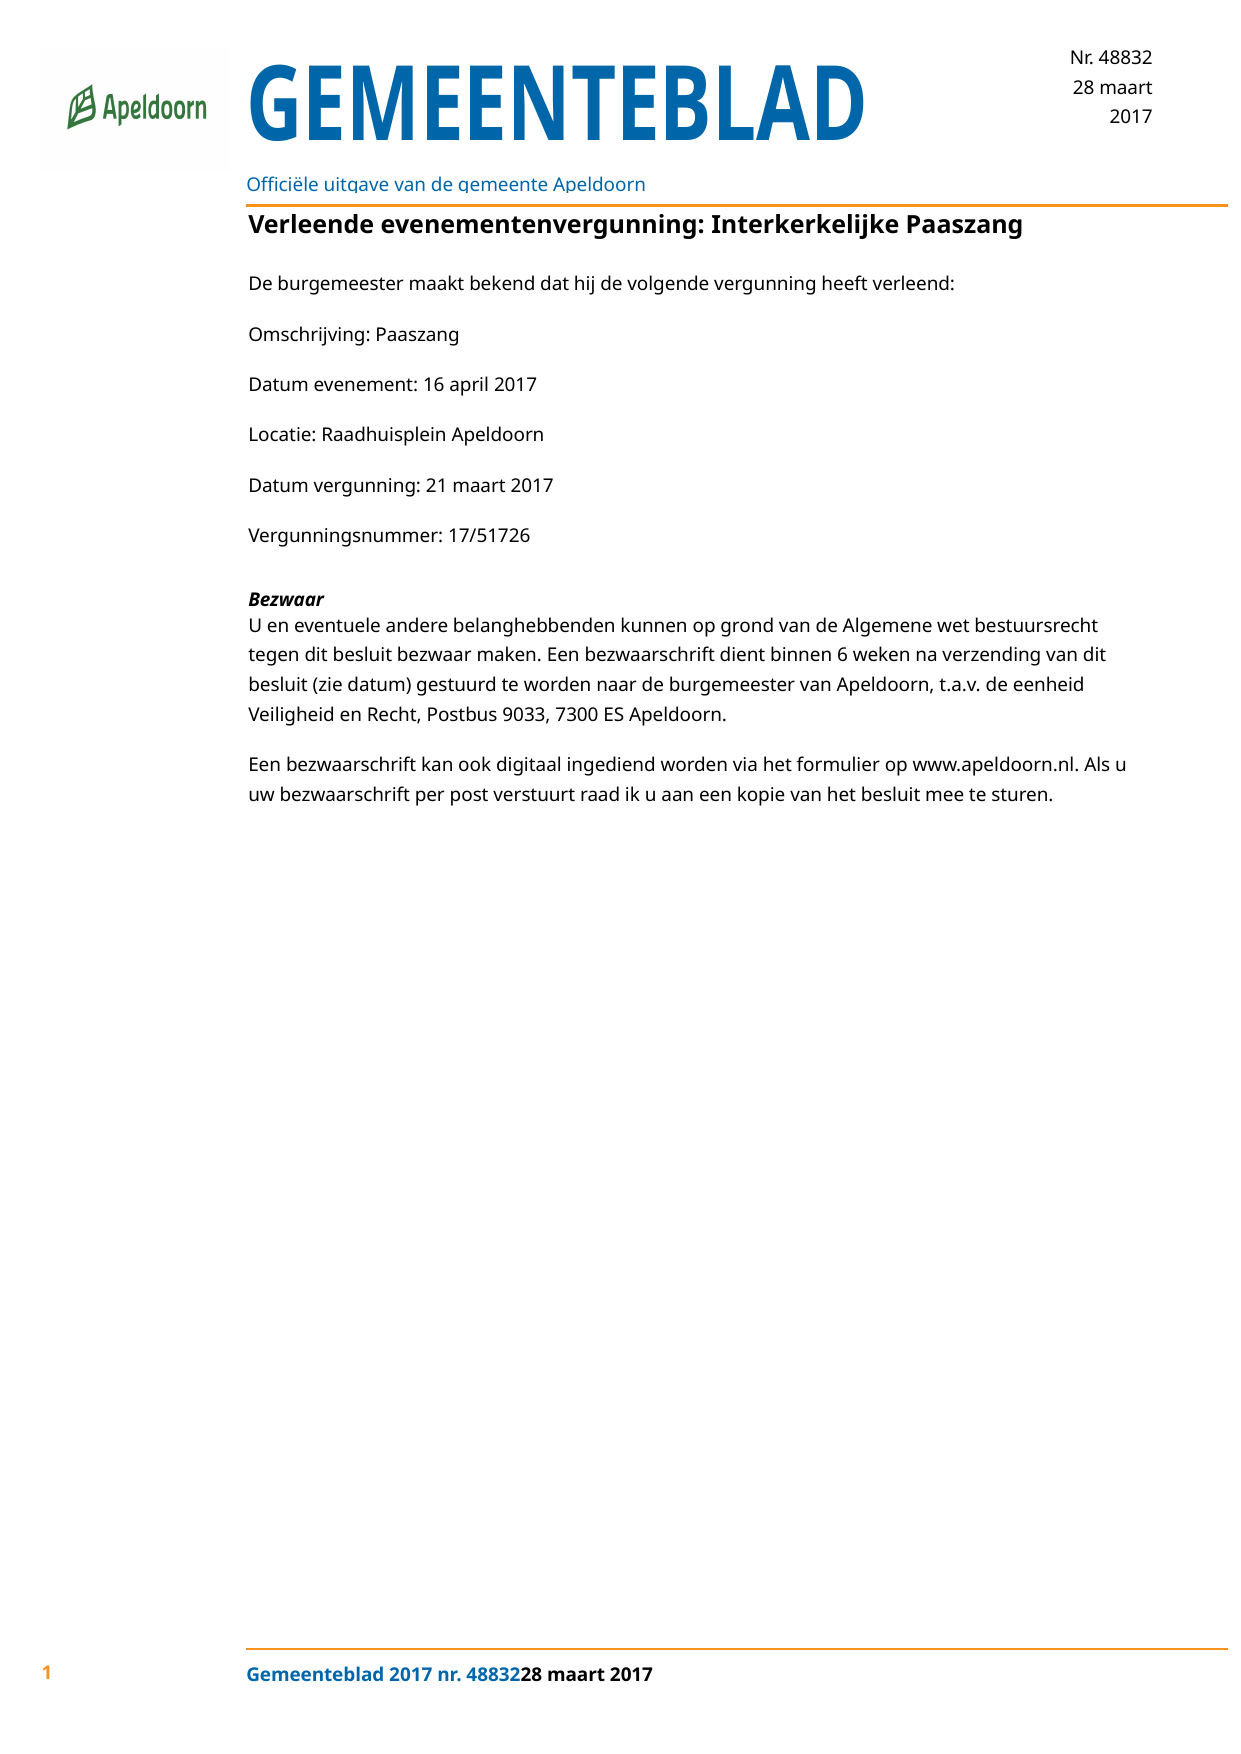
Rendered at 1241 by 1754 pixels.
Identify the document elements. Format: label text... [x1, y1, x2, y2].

text De burgemeester maakt bekend dat hij de volgende vergunning heeft verleend: [248, 270, 1152, 296]
text Verleende evenementenvergunning: Interkerkelijke Paaszang [248, 207, 1152, 241]
text Locatie: Raadhuisplein Apeldoorn [248, 422, 1152, 447]
text Datum vergunning: 21 maart 2017 [248, 472, 1152, 498]
text Omschrijving: Paaszang [248, 321, 1152, 346]
picture [41, 47, 231, 172]
text Datum evenement: 16 april 2017 [248, 371, 1152, 397]
text Een bezwaarschrift kan ook digitaal ingediend worden via het formulier op www.apeldoorn.nl. Als u uw bezwaarschrift per post verstuurt raad ik u aan een kopie van het besluit mee te sturen. [248, 751, 1152, 807]
text Vergunningsnummer: 17/51726 [248, 522, 1152, 548]
text Bezwaar [248, 586, 1152, 612]
text U en eventuele andere belanghebbenden kunnen op grond van de Algemene wet bestuursrecht tegen dit besluit bezwaar maken. Een bezwaarschrift dient binnen 6 weken na verzending van dit besluit (zie datum) gestuurd te worden naar de burgemeester van Apeldoorn, t.a.v. de eenheid Veiligheid en Recht, Postbus 9033, 7300 ES Apeldoorn. [248, 612, 1152, 727]
